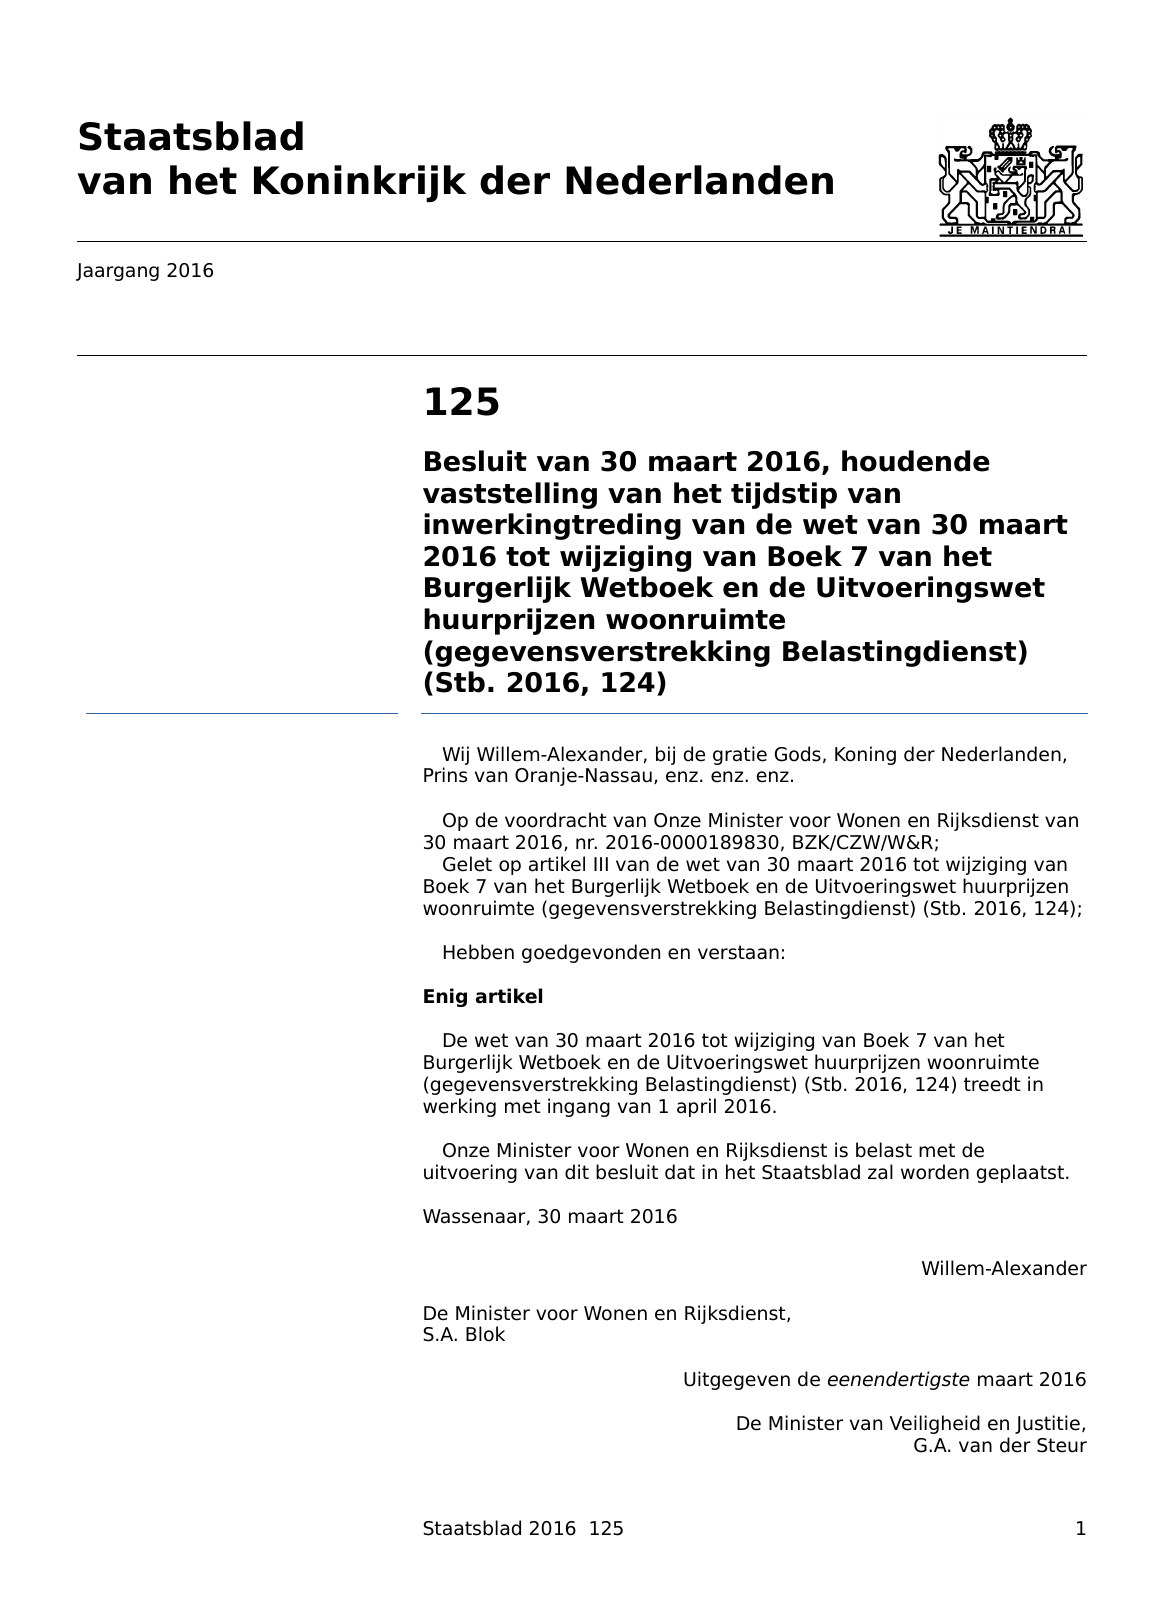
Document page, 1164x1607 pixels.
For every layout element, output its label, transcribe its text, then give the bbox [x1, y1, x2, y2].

table_header [886, 100, 1087, 241]
text Wassenaar, 30 maart 2016 [422, 1206, 1087, 1228]
table_header Staatsblad van het Koninkrijk der Nederlanden [77, 100, 886, 241]
subtitle Enig artikel [422, 986, 1087, 1008]
subtitle 125 [422, 381, 1087, 424]
text Op de voordracht van Onze Minister voor Wonen en Rijksdienst van 30 maart 2016, nr. 2016-0000189830, BZK/CZW/W&R; [422, 809, 1087, 853]
text Besluit van 30 maart 2016, houdende vaststelling van het tijdstip van inwerkingtreding van de wet van 30 maart 2016 tot wijziging van Boek 7 van het Burgerlijk Wetboek en de Uitvoeringswet huurprijzen woonruimte (gegevensverstrekking Belastingdienst) (Stb. 2016, 124) [422, 447, 1087, 699]
text Hebben goedgevonden en verstaan: [422, 942, 1087, 964]
picture [936, 115, 1087, 240]
text Willem-Alexander [422, 1258, 1087, 1280]
text Gelet op artikel III van de wet van 30 maart 2016 tot wijziging van Boek 7 van het Burgerlijk Wetboek en de Uitvoeringswet huurprijzen woonruimte (gegevensverstrekking Belastingdienst) (Stb. 2016, 124); [422, 853, 1087, 919]
text Uitgegeven de eenendertigste maart 2016 [422, 1368, 1087, 1391]
text De Minister van Veiligheid en Justitie, G.A. van der Steur [422, 1413, 1087, 1457]
text Wij Willem-Alexander, bij de gratie Gods, Koning der Nederlanden, Prins van Oranje-Nassau, enz. enz. enz. [422, 743, 1087, 787]
table_cell Jaargang 2016 [77, 242, 1087, 355]
text Onze Minister voor Wonen en Rijksdienst is belast met de uitvoering van dit besluit dat in het Staatsblad zal worden geplaatst. [422, 1140, 1087, 1184]
text De Minister voor Wonen en Rijksdienst, S.A. Blok [422, 1302, 1087, 1346]
text De wet van 30 maart 2016 tot wijziging van Boek 7 van het Burgerlijk Wetboek en de Uitvoeringswet huurprijzen woonruimte (gegevensverstrekking Belastingdienst) (Stb. 2016, 124) treedt in werking met ingang van 1 april 2016. [422, 1030, 1087, 1118]
